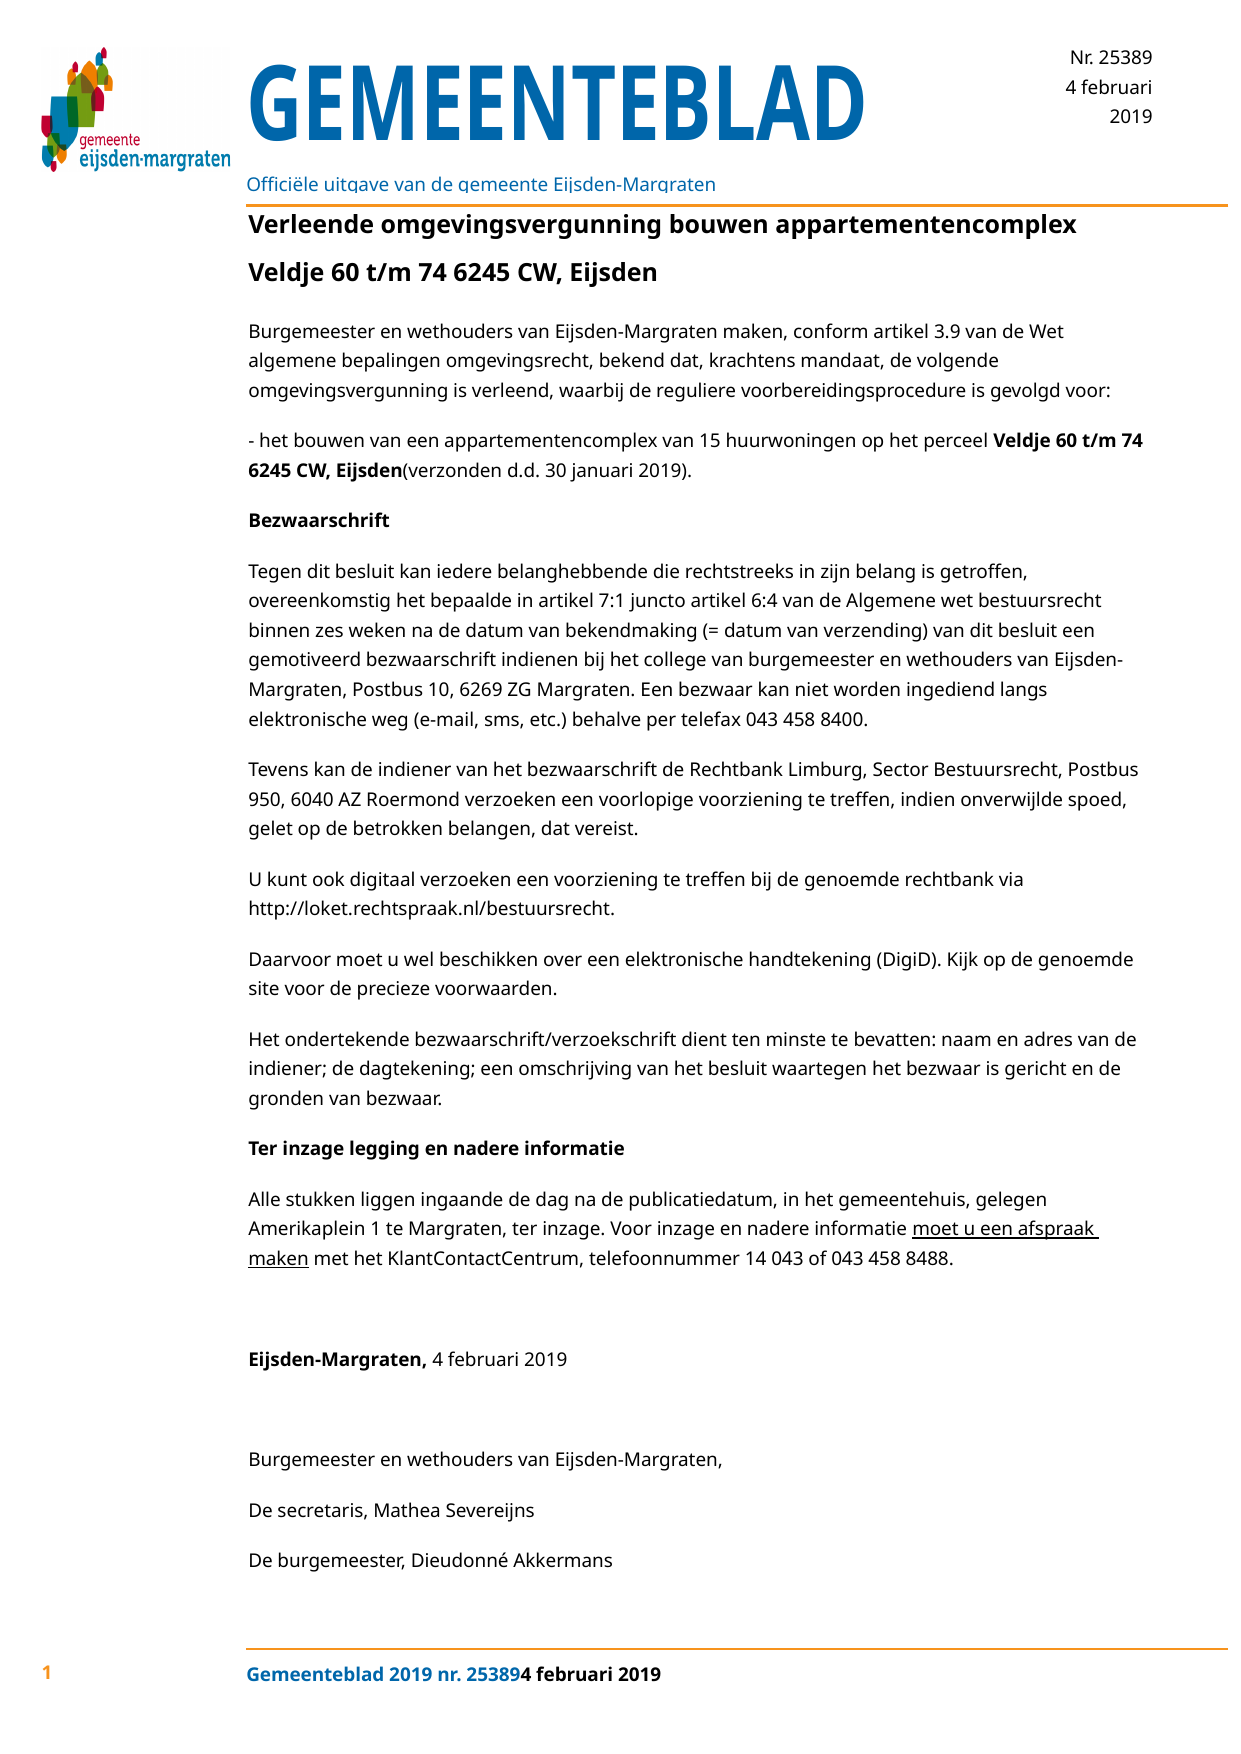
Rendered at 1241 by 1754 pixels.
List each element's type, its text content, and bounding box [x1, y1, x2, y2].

text Het ondertekende bezwaarschrift/verzoekschrift dient ten minste te bevatten: naam en adres van de indiener; de dagtekening; een omschrijving van het besluit waartegen het bezwaar is gericht en de gronden van bezwaar. [248, 1026, 1152, 1111]
text Verleende omgevingsvergunning bouwen appartementencomplex Veldje 60 t/m 74 6245 CW, Eijsden [248, 207, 1152, 288]
picture [41, 47, 231, 172]
text Ter inzage legging en nadere informatie [248, 1135, 1152, 1161]
text Tegen dit besluit kan iedere belanghebbende die rechtstreeks in zijn belang is getroffen, overeenkomstig het bepaalde in artikel 7:1 juncto artikel 6:4 van de Algemene wet bestuursrecht binnen zes weken na de datum van bekendmaking (= datum van verzending) van dit besluit een gemotiveerd bezwaarschrift indienen bij het college van burgemeester en wethouders van Eijsden-Margraten, Postbus 10, 6269 ZG Margraten. Een bezwaar kan niet worden ingediend langs elektronische weg (e-mail, sms, etc.) behalve per telefax 043 458 8400. [248, 558, 1152, 732]
text Bezwaarschrift [248, 507, 1152, 533]
text Burgemeester en wethouders van Eijsden-Margraten, [248, 1447, 1152, 1472]
text Burgemeester en wethouders van Eijsden-Margraten maken, conform artikel 3.9 van de Wet algemene bepalingen omgevingsrecht, bekend dat, krachtens mandaat, de volgende omgevingsvergunning is verleend, waarbij de reguliere voorbereidingsprocedure is gevolgd voor: [248, 318, 1152, 403]
text Alle stukken liggen ingaande de dag na de publicatiedatum, in het gemeentehuis, gelegen Amerikaplein 1 te Margraten, ter inzage. Voor inzage en nadere informatie moet u een afspraak maken met het KlantContactCentrum, telefoonnummer 14 043 of 043 458 8488. [248, 1186, 1152, 1271]
text Tevens kan de indiener van het bezwaarschrift de Rechtbank Limburg, Sector Bestuursrecht, Postbus 950, 6040 AZ Roermond verzoeken een voorlopige voorziening te treffen, indien onverwijlde spoed, gelet op de betrokken belangen, dat vereist. [248, 756, 1152, 841]
text - het bouwen van een appartementencomplex van 15 huurwoningen op het perceel Veldje 60 t/m 74 6245 CW, Eijsden(verzonden d.d. 30 januari 2019). [248, 427, 1152, 483]
text Daarvoor moet u wel beschikken over een elektronische handtekening (DigiD). Kijk op de genoemde site voor de precieze voorwaarden. [248, 946, 1152, 1001]
text De burgemeester, Dieudonné Akkermans [248, 1547, 1152, 1573]
text U kunt ook digitaal verzoeken een voorziening te treffen bij de genoemde rechtbank via http://loket.rechtspraak.nl/bestuursrecht. [248, 866, 1152, 921]
text Eijsden-Margraten, 4 februari 2019 [248, 1346, 1152, 1372]
text De secretaris, Mathea Severeijns [248, 1497, 1152, 1523]
